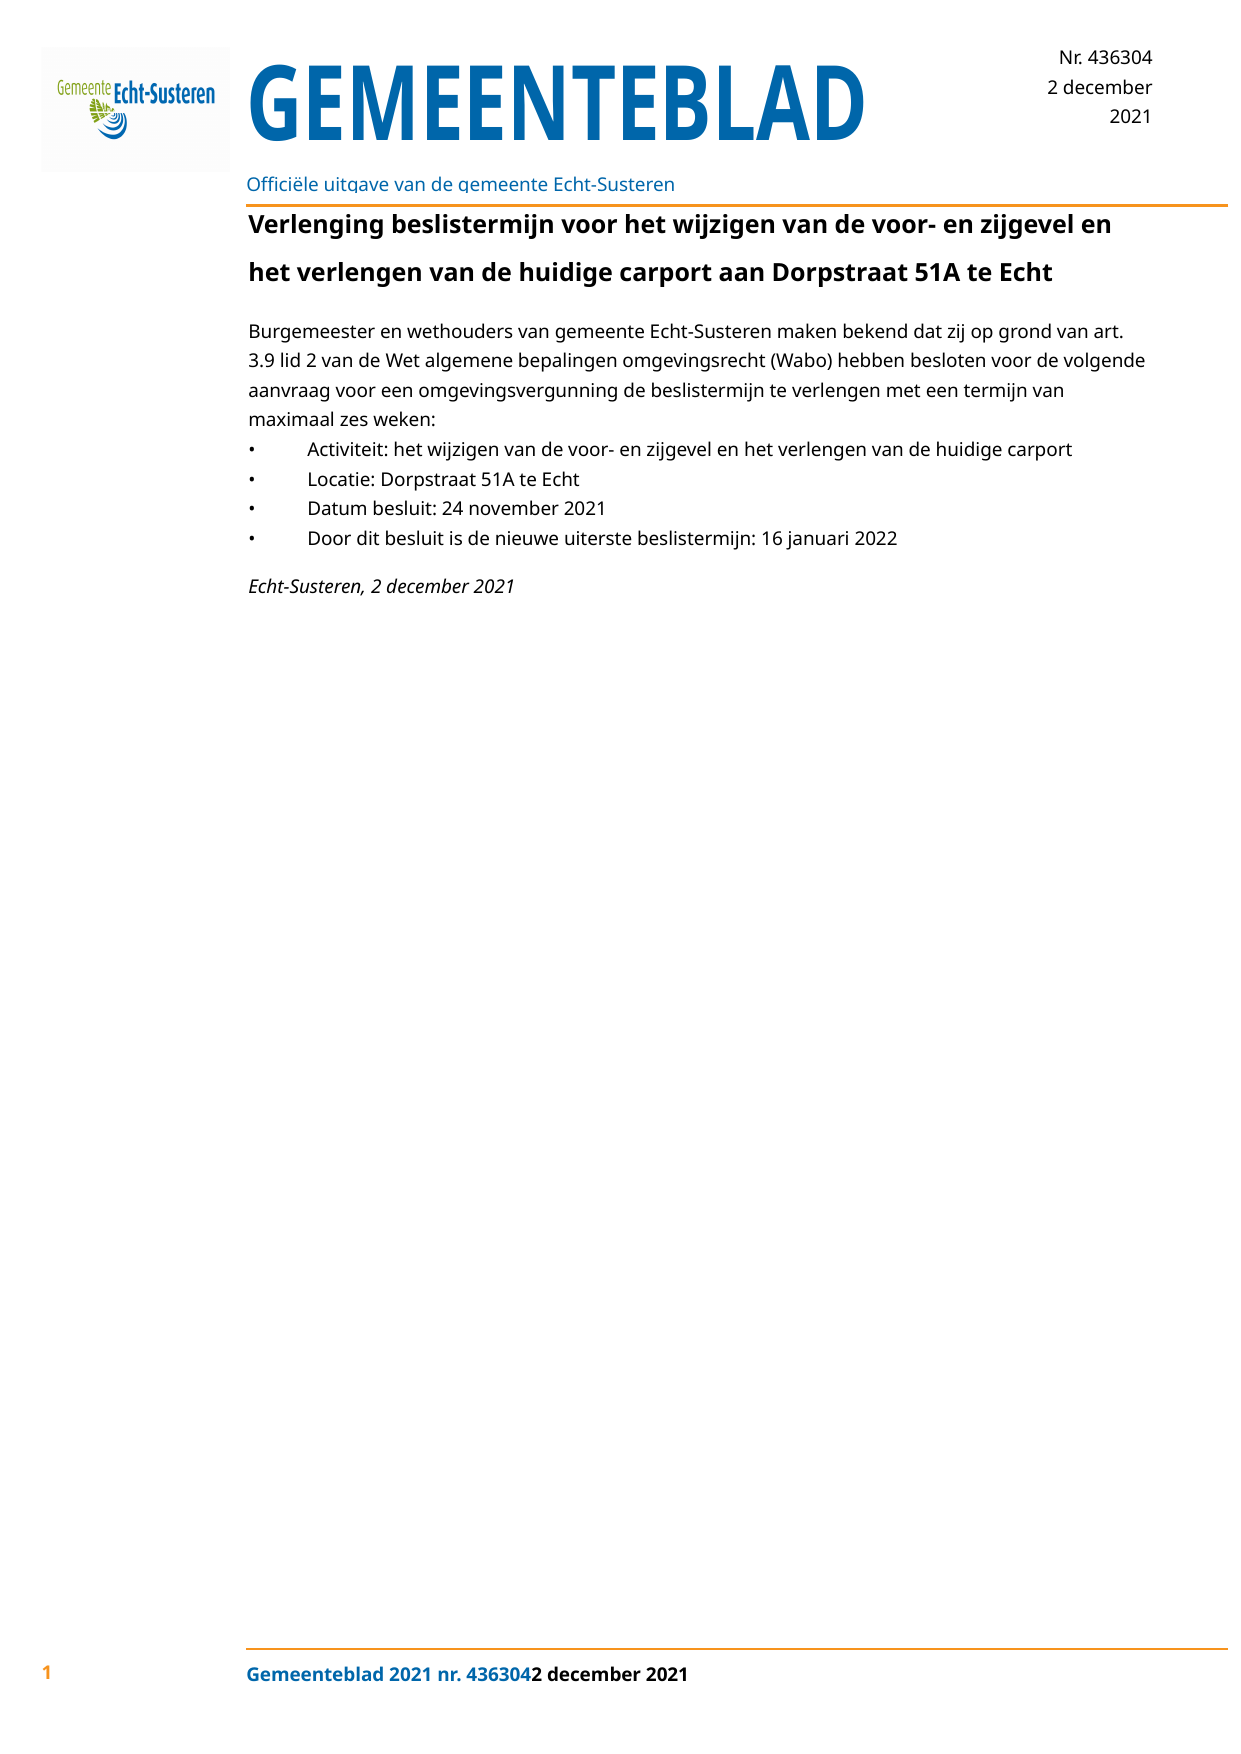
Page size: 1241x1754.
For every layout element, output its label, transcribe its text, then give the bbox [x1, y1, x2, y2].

text Echt-Susteren, 2 december 2021 [248, 573, 1152, 598]
list Activiteit: het wijzigen van de voor- en zijgevel en het verlengen van de huidige carport [248, 436, 1152, 462]
list Locatie: Dorpstraat 51A te Echt [248, 466, 1152, 492]
list Datum besluit: 24 november 2021 [248, 495, 1152, 521]
text Verlenging beslistermijn voor het wijzigen van de voor- en zijgevel en het verlengen van de huidige carport aan Dorpstraat 51A te Echt [248, 207, 1152, 288]
list Door dit besluit is de nieuwe uiterste beslistermijn: 16 januari 2022 [248, 525, 1152, 551]
picture [41, 47, 231, 172]
text Burgemeester en wethouders van gemeente Echt-Susteren maken bekend dat zij op grond van art. 3.9 lid 2 van de Wet algemene bepalingen omgevingsrecht (Wabo) hebben besloten voor de volgende aanvraag voor een omgevingsvergunning de beslistermijn te verlengen met een termijn van maximaal zes weken: [248, 318, 1152, 432]
